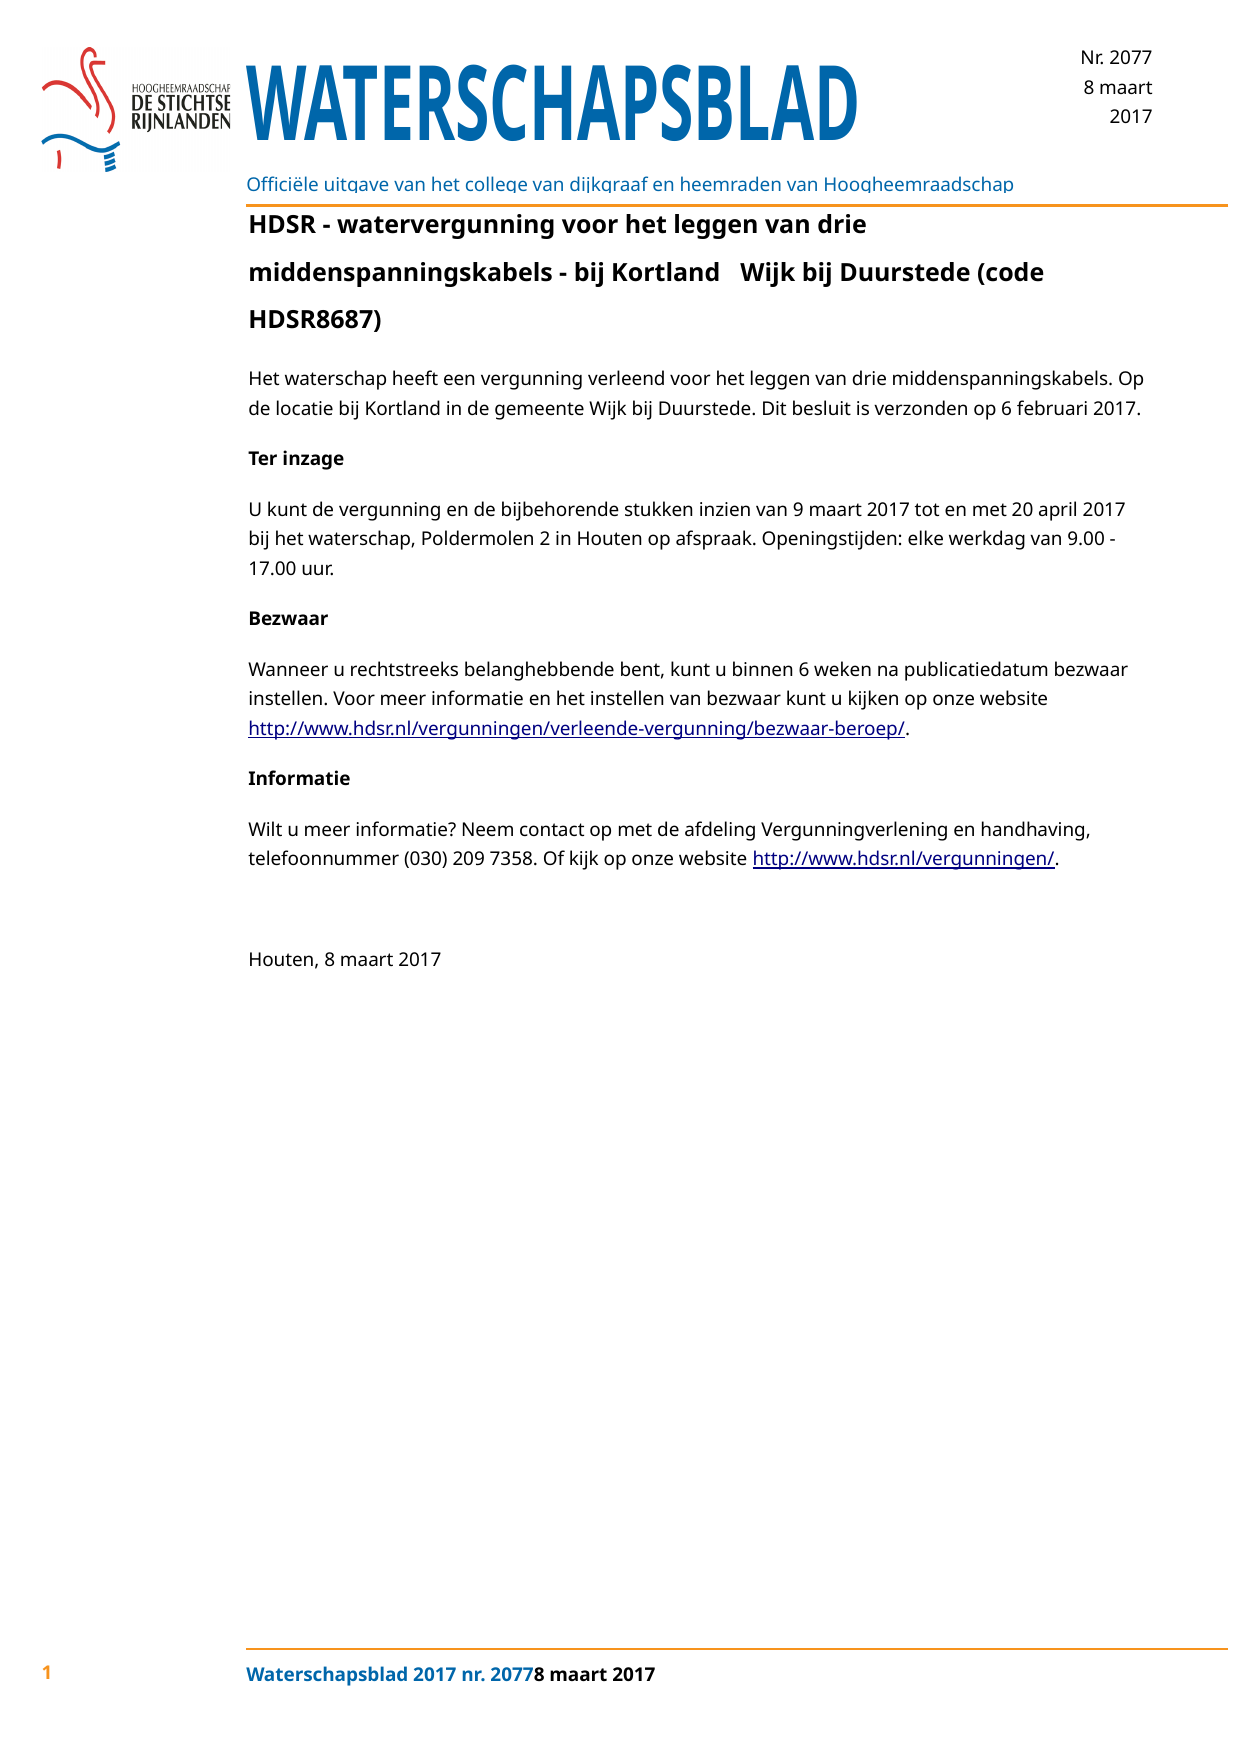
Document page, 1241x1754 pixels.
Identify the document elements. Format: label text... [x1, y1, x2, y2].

text Wilt u meer informatie? Neem contact op met de afdeling Vergunningverlening en handhaving, telefoonnummer (030) 209 7358. Of kijk op onze website http://www.hdsr.nl/vergunningen/. [248, 816, 1152, 871]
text Informatie [248, 766, 1152, 791]
text Bezwaar [248, 606, 1152, 631]
text Wanneer u rechtstreeks belanghebbende bent, kunt u binnen 6 weken na publicatiedatum bezwaar instellen. Voor meer informatie en het instellen van bezwaar kunt u kijken op onze website http://www.hdsr.nl/vergunningen/verleende-vergunning/bezwaar-beroep/. [248, 656, 1152, 741]
text HDSR - watervergunning voor het leggen van drie middenspanningskabels - bij Kortland Wijk bij Duurstede (code HDSR8687) [248, 207, 1152, 336]
text Ter inzage [248, 446, 1152, 471]
text U kunt de vergunning en de bijbehorende stukken inzien van 9 maart 2017 tot en met 20 april 2017 bij het waterschap, Poldermolen 2 in Houten op afspraak. Openingstijden: elke werkdag van 9.00 - 17.00 uur. [248, 496, 1152, 581]
picture [41, 47, 231, 172]
text Het waterschap heeft een vergunning verleend voor het leggen van drie middenspanningskabels. Op de locatie bij Kortland in de gemeente Wijk bij Duurstede. Dit besluit is verzonden op 6 februari 2017. [248, 366, 1152, 421]
text Houten, 8 maart 2017 [248, 946, 1152, 972]
